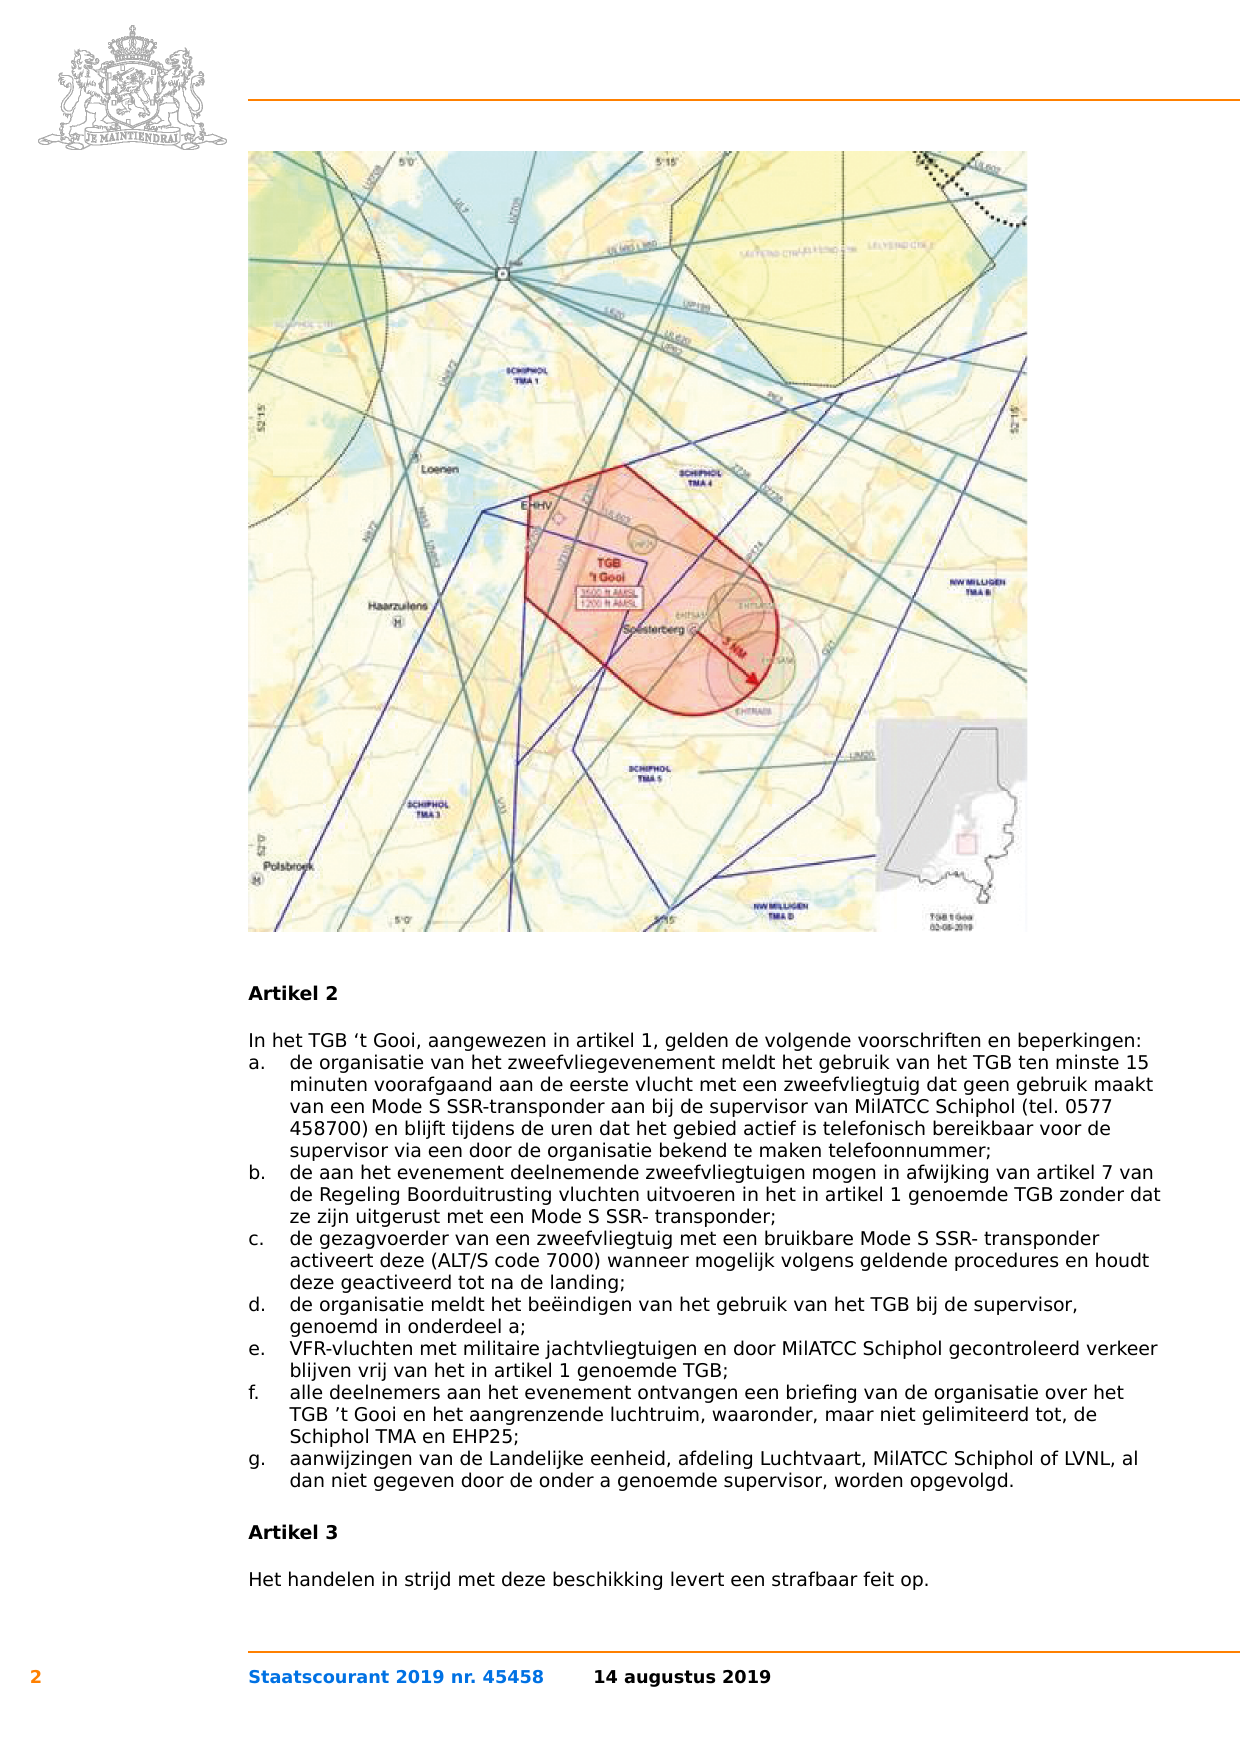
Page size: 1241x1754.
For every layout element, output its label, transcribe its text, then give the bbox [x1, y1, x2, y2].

text c. de gezagvoerder van een zweefvliegtuig met een bruikbare Mode S SSR- transponder activeert deze (ALT/S code 7000) wanneer mogelijk volgens geldende procedures en houdt deze geactiveerd tot na de landing; [248, 1228, 1163, 1294]
text a. de organisatie van het zweefvliegevenement meldt het gebruik van het TGB ten minste 15 minuten voorafgaand aan de eerste vlucht met een zweefvliegtuig dat geen gebruik maakt van een Mode S SSR-transponder aan bij de supervisor van MilATCC Schiphol (tel. 0577 458700) en blijft tijdens de uren dat het gebied actief is telefonisch bereikbaar voor de supervisor via een door de organisatie bekend te maken telefoonnummer; [248, 1052, 1163, 1162]
text d. de organisatie meldt het beëindigen van het gebruik van het TGB bij de supervisor, genoemd in onderdeel a; [248, 1294, 1163, 1338]
text Het handelen in strijd met deze beschikking levert een strafbaar feit op. [248, 1569, 1163, 1591]
subtitle Artikel 3 [248, 1522, 1163, 1544]
subtitle Artikel 2 [248, 983, 1163, 1005]
text f. alle deelnemers aan het evenement ontvangen een briefing van de organisatie over het TGB ’t Gooi en het aangrenzende luchtruim, waaronder, maar niet gelimiteerd tot, de Schiphol TMA en EHP25; [248, 1382, 1163, 1448]
text g. aanwijzingen van de Landelijke eenheid, afdeling Luchtvaart, MilATCC Schiphol of LVNL, al dan niet gegeven door de onder a genoemde supervisor, worden opgevolgd. [248, 1448, 1163, 1492]
text e. VFR-vluchten met militaire jachtvliegtuigen en door MilATCC Schiphol gecontroleerd verkeer blijven vrij van het in artikel 1 genoemde TGB; [248, 1338, 1163, 1382]
text b. de aan het evenement deelnemende zweefvliegtuigen mogen in afwijking van artikel 7 van de Regeling Boorduitrusting vluchten uitvoeren in het in artikel 1 genoemde TGB zonder dat ze zijn uitgerust met een Mode S SSR- transponder; [248, 1162, 1163, 1228]
picture [38, 25, 227, 150]
picture [248, 151, 1028, 932]
text In het TGB ‘t Gooi, aangewezen in artikel 1, gelden de volgende voorschriften en beperkingen: [248, 1030, 1163, 1052]
